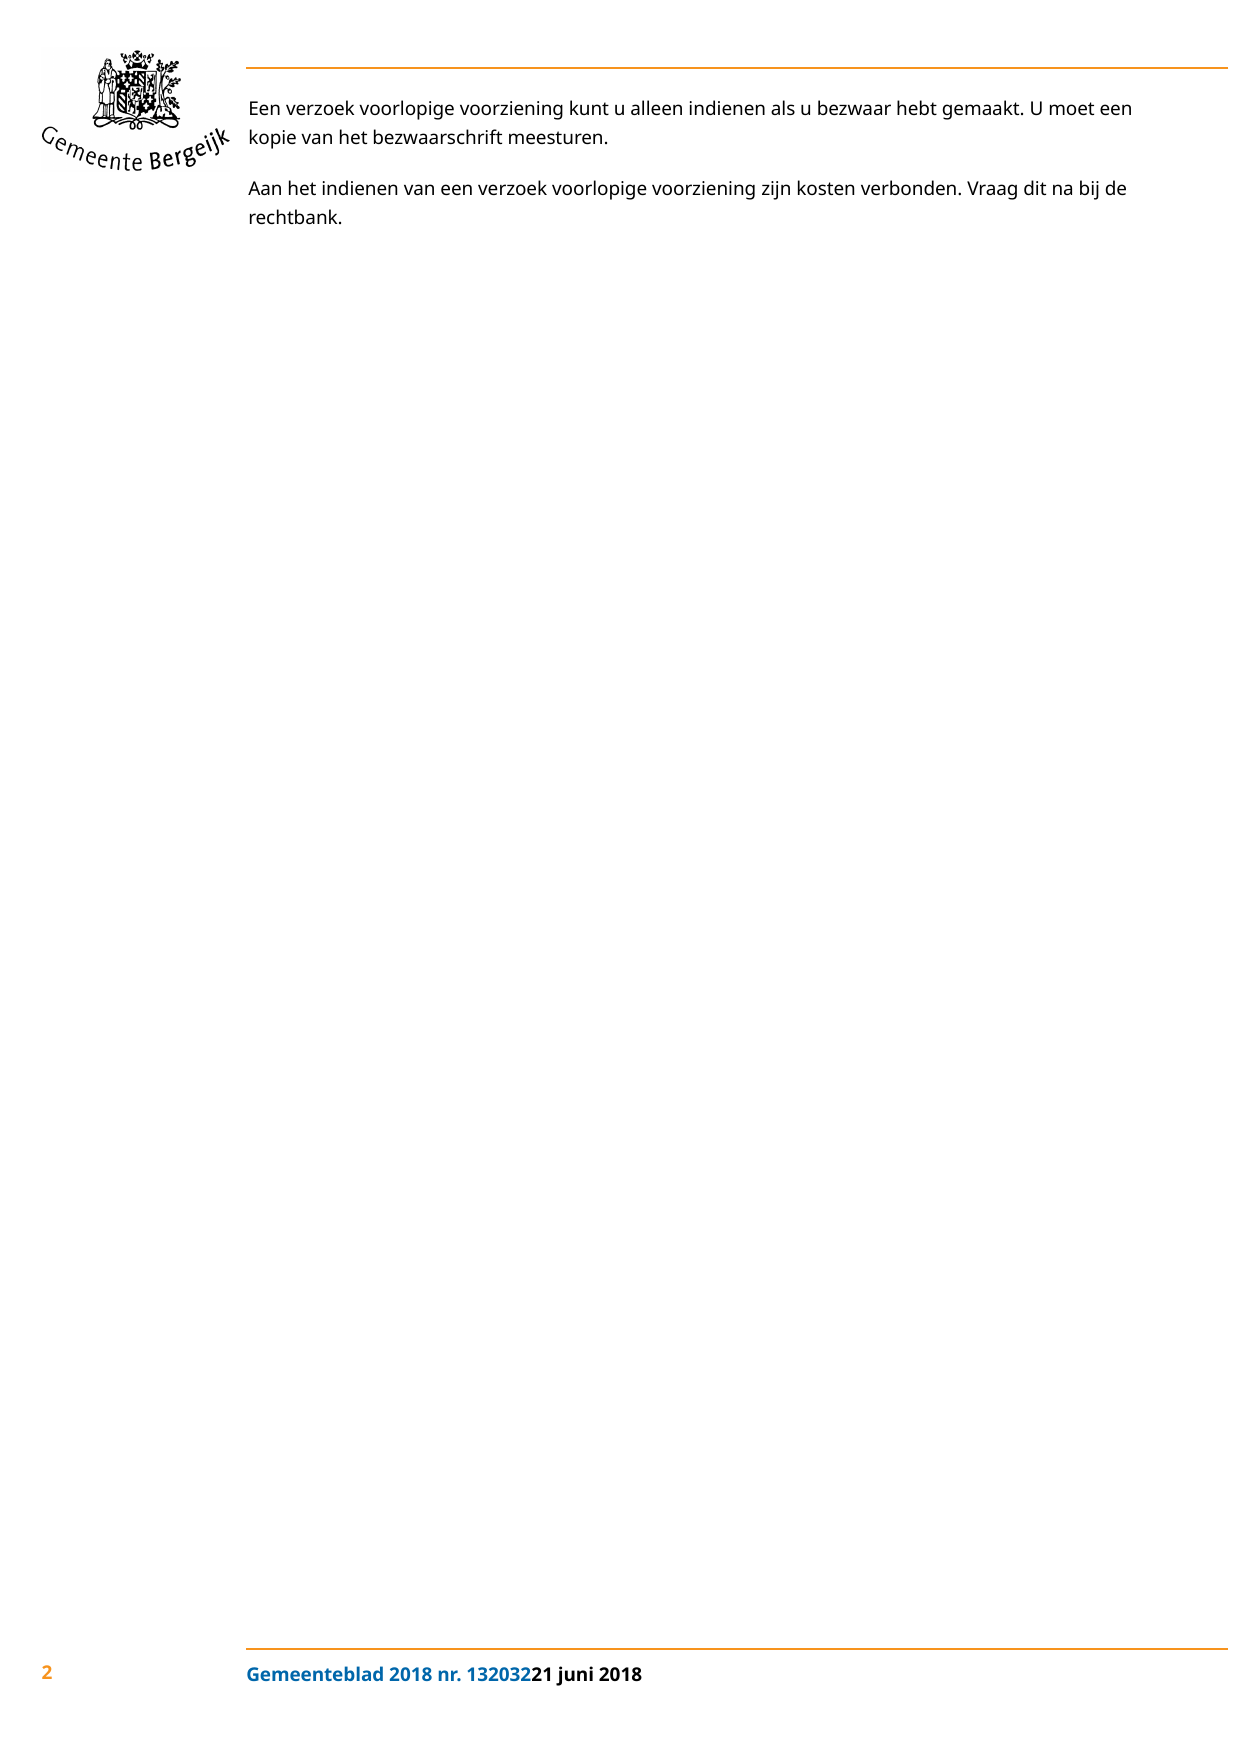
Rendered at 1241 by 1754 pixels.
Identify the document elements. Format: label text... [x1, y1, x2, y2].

picture [41, 47, 231, 172]
text Aan het indienen van een verzoek voorlopige voorziening zijn kosten verbonden. Vraag dit na bij de rechtbank. [248, 175, 1152, 230]
text Een verzoek voorlopige voorziening kunt u alleen indienen als u bezwaar hebt gemaakt. U moet een kopie van het bezwaarschrift meesturen. [248, 95, 1152, 150]
